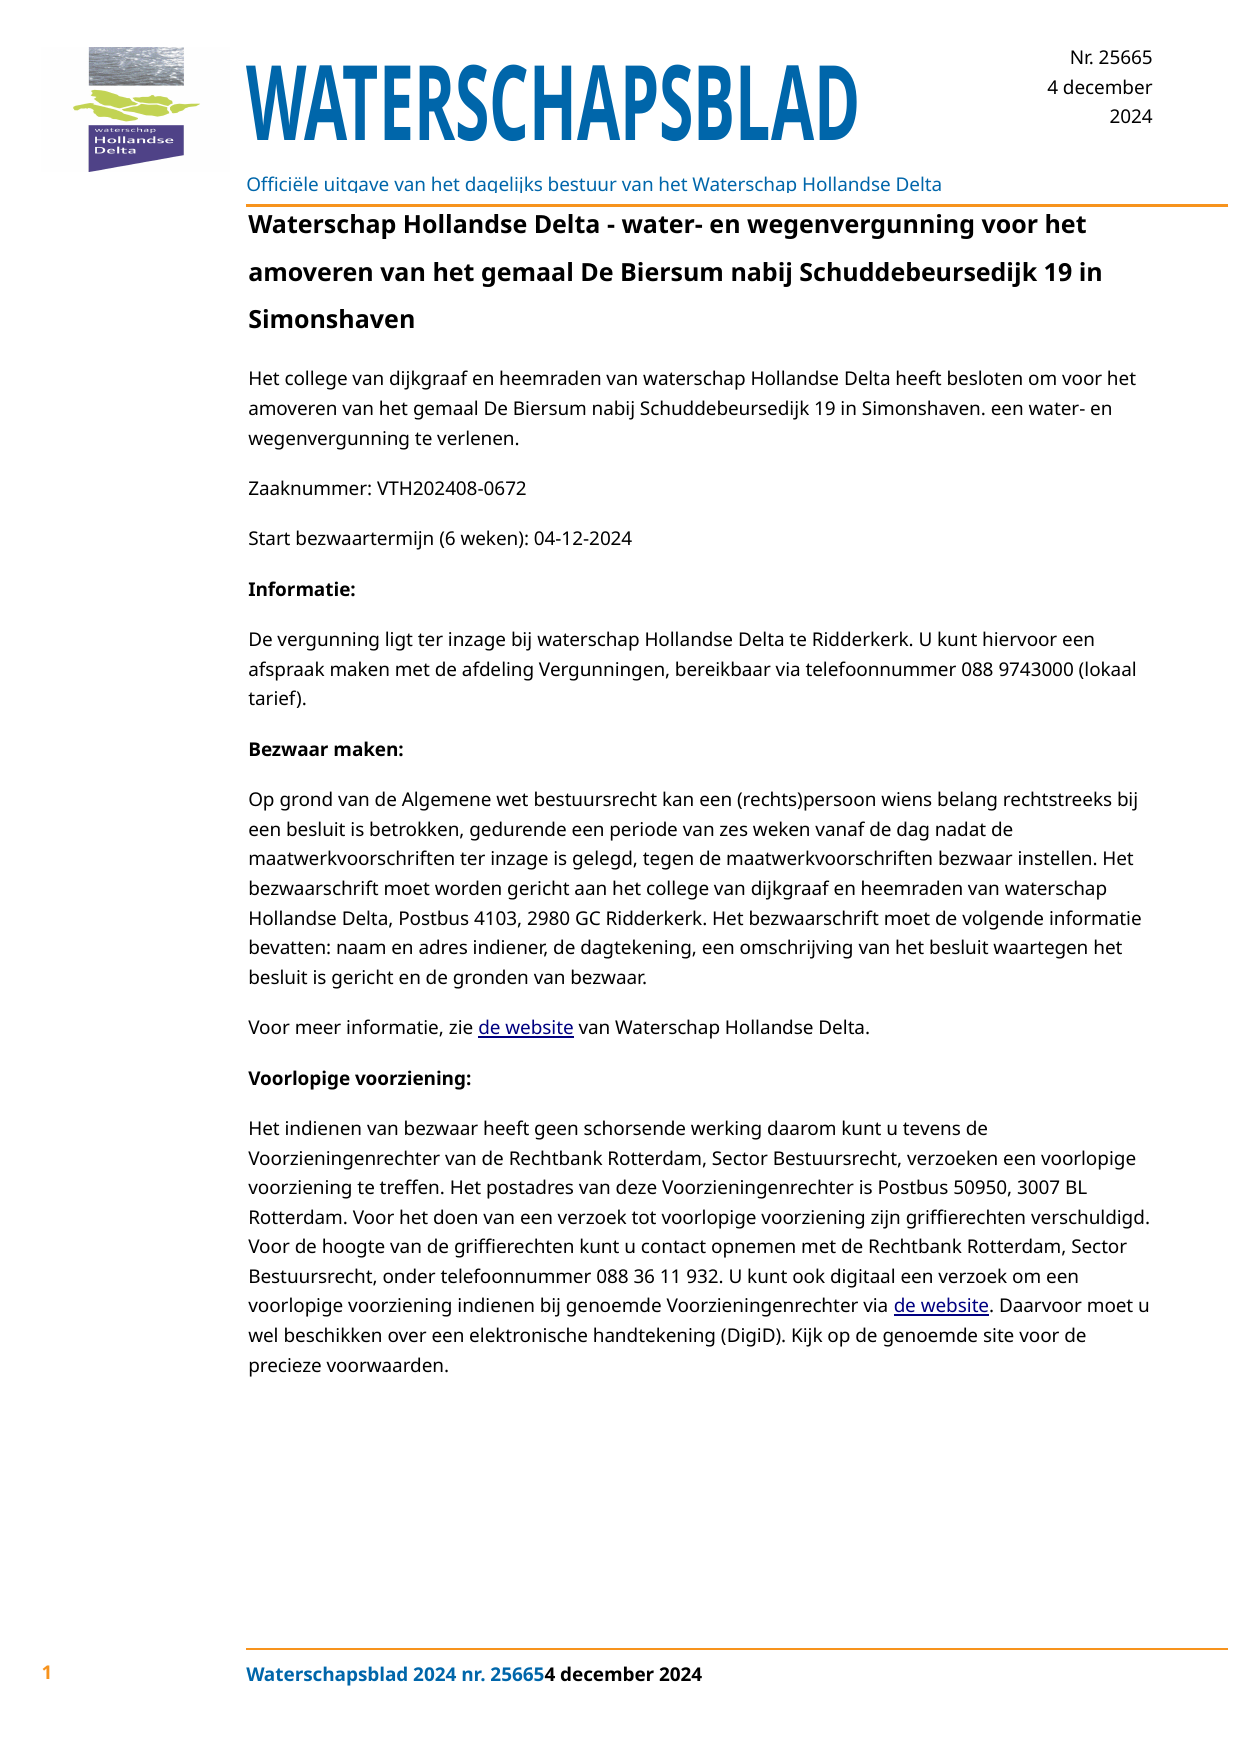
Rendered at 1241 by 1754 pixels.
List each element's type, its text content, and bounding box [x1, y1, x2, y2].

text Op grond van de Algemene wet bestuursrecht kan een (rechts)persoon wiens belang rechtstreeks bij een besluit is betrokken, gedurende een periode van zes weken vanaf de dag nadat de maatwerkvoorschriften ter inzage is gelegd, tegen de maatwerkvoorschriften bezwaar instellen. Het bezwaarschrift moet worden gericht aan het college van dijkgraaf en heemraden van waterschap Hollandse Delta, Postbus 4103, 2980 GC Ridderkerk. Het bezwaarschrift moet de volgende informatie bevatten: naam en adres indiener, de dagtekening, een omschrijving van het besluit waartegen het besluit is gericht en de gronden van bezwaar. [248, 786, 1152, 989]
text Zaaknummer: VTH202408-0672 [248, 475, 1152, 501]
text Voor meer informatie, zie de website van Waterschap Hollandse Delta. [248, 1014, 1152, 1040]
text De vergunning ligt ter inzage bij waterschap Hollandse Delta te Ridderkerk. U kunt hiervoor een afspraak maken met de afdeling Vergunningen, bereikbaar via telefoonnummer 088 9743000 (lokaal tarief). [248, 626, 1152, 711]
text Waterschap Hollandse Delta - water- en wegenvergunning voor het amoveren van het gemaal De Biersum nabij Schuddebeursedijk 19 in Simonshaven [248, 207, 1152, 336]
text Het indienen van bezwaar heeft geen schorsende werking daarom kunt u tevens de Voorzieningenrechter van de Rechtbank Rotterdam, Sector Bestuursrecht, verzoeken een voorlopige voorziening te treffen. Het postadres van deze Voorzieningenrechter is Postbus 50950, 3007 BL Rotterdam. Voor het doen van een verzoek tot voorlopige voorziening zijn griffierechten verschuldigd. Voor de hoogte van de griffierechten kunt u contact opnemen met de Rechtbank Rotterdam, Sector Bestuursrecht, onder telefoonnummer 088 36 11 932. U kunt ook digitaal een verzoek om een voorlopige voorziening indienen bij genoemde Voorzieningenrechter via de website. Daarvoor moet u wel beschikken over een elektronische handtekening (DigiD). Kijk op de genoemde site voor de precieze voorwaarden. [248, 1115, 1152, 1377]
text Het college van dijkgraaf en heemraden van waterschap Hollandse Delta heeft besloten om voor het amoveren van het gemaal De Biersum nabij Schuddebeursedijk 19 in Simonshaven. een water- en wegenvergunning te verlenen. [248, 366, 1152, 450]
text Bezwaar maken: [248, 736, 1152, 762]
text Start bezwaartermijn (6 weken): 04-12-2024 [248, 526, 1152, 551]
picture [41, 47, 231, 172]
text Informatie: [248, 576, 1152, 602]
text Voorlopige voorziening: [248, 1065, 1152, 1090]
